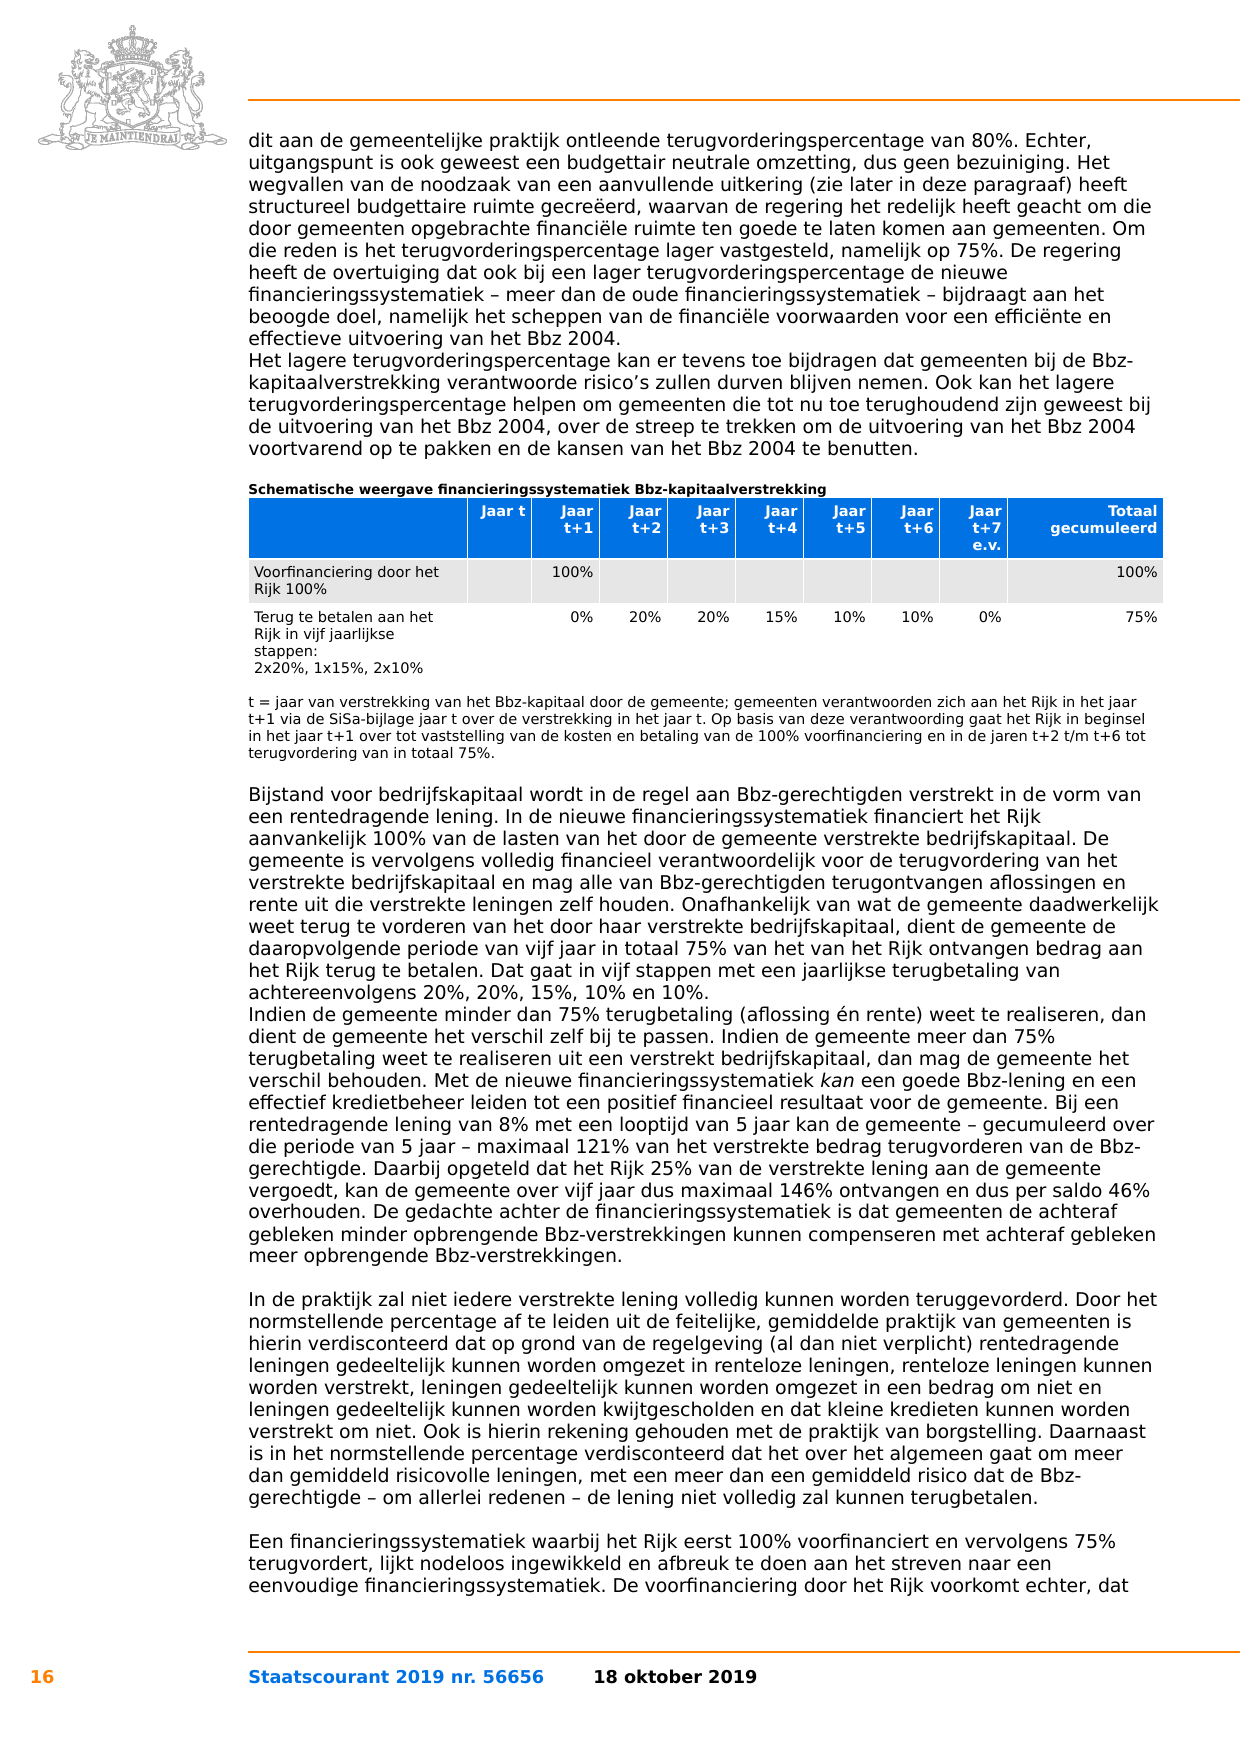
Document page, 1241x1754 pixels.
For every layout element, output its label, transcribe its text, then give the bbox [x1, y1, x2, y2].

table_cell Terug te betalen aan het Rijk in vijf jaarlijkse stappen: 2x20%, 1x15%, 2x10% [249, 604, 467, 681]
table_cell 100% [1008, 560, 1163, 603]
text Bijstand voor bedrijfskapitaal wordt in de regel aan Bbz-gerechtigden verstrekt in de vorm van een rentedragende lening. In de nieuwe financieringssystematiek financiert het Rijk aanvankelijk 100% van de lasten van het door de gemeente verstrekte bedrijfskapitaal. De gemeente is vervolgens volledig financieel verantwoordelijk voor de terugvordering van het verstrekte bedrijfskapitaal en mag alle van Bbz-gerechtigden terugontvangen aflossingen en rente uit die verstrekte leningen zelf houden. Onafhankelijk van wat de gemeente daadwerkelijk weet terug te vorderen van het door haar verstrekte bedrijfskapitaal, dient de gemeente de daaropvolgende periode van vijf jaar in totaal 75% van het van het Rijk ontvangen bedrag aan het Rijk terug te betalen. Dat gaat in vijf stappen met een jaarlijkse terugbetaling van achtereenvolgens 20%, 20%, 15%, 10% en 10%. [248, 784, 1163, 1004]
table_cell [940, 560, 1007, 603]
table_cell Jaar t+7 e.v. [940, 498, 1007, 558]
table_cell t = jaar van verstrekking van het Bbz-kapitaal door de gemeente; gemeenten verantwoorden zich aan het Rijk in het jaar t+1 via de SiSa-bijlage jaar t over de verstrekking in het jaar t. Op basis van deze verantwoording gaat het Rijk in beginsel in het jaar t+1 over tot vaststelling van de kosten en betaling van de 100% voorfinanciering en in de jaren t+2 t/m t+6 tot terugvordering van in totaal 75%. [248, 682, 1163, 762]
table_cell Jaar t+6 [872, 498, 939, 558]
table_cell Jaar t+1 [532, 498, 599, 558]
table_cell 10% [804, 604, 871, 681]
table_cell [668, 560, 735, 603]
table_cell Jaar t+2 [600, 498, 667, 558]
table_cell 15% [736, 604, 803, 681]
table_cell [249, 498, 467, 558]
table_cell Jaar t+4 [736, 498, 803, 558]
table_cell Voorfinanciering door het Rijk 100% [249, 560, 467, 603]
text In de praktijk zal niet iedere verstrekte lening volledig kunnen worden teruggevorderd. Door het normstellende percentage af te leiden uit de feitelijke, gemiddelde praktijk van gemeenten is hierin verdisconteerd dat op grond van de regelgeving (al dan niet verplicht) rentedragende leningen gedeeltelijk kunnen worden omgezet in renteloze leningen, renteloze leningen kunnen worden verstrekt, leningen gedeeltelijk kunnen worden omgezet in een bedrag om niet en leningen gedeeltelijk kunnen worden kwijtgescholden en dat kleine kredieten kunnen worden verstrekt om niet. Ook is hierin rekening gehouden met de praktijk van borgstelling. Daarnaast is in het normstellende percentage verdisconteerd dat het over het algemeen gaat om meer dan gemiddeld risicovolle leningen, met een meer dan een gemiddeld risico dat de Bbz-gerechtigde – om allerlei redenen – de lening niet volledig zal kunnen terugbetalen. [248, 1289, 1163, 1509]
table_cell 0% [532, 604, 599, 681]
picture [38, 25, 227, 150]
table_cell [468, 604, 531, 681]
table_cell [736, 560, 803, 603]
table_cell [804, 560, 871, 603]
table_cell 20% [600, 604, 667, 681]
text dit aan de gemeentelijke praktijk ontleende terugvorderingspercentage van 80%. Echter, uitgangspunt is ook geweest een budgettair neutrale omzetting, dus geen bezuiniging. Het wegvallen van de noodzaak van een aanvullende uitkering (zie later in deze paragraaf) heeft structureel budgettaire ruimte gecreëerd, waarvan de regering het redelijk heeft geacht om die door gemeenten opgebrachte financiële ruimte ten goede te laten komen aan gemeenten. Om die reden is het terugvorderingspercentage lager vastgesteld, namelijk op 75%. De regering heeft de overtuiging dat ook bij een lager terugvorderingspercentage de nieuwe financieringssystematiek – meer dan de oude financieringssystematiek – bijdraagt aan het beoogde doel, namelijk het scheppen van de financiële voorwaarden voor een efficiënte en effectieve uitvoering van het Bbz 2004. [248, 130, 1163, 350]
table_cell Totaal gecumuleerd [1008, 498, 1163, 558]
text Een financieringssystematiek waarbij het Rijk eerst 100% voorfinanciert en vervolgens 75% terugvordert, lijkt nodeloos ingewikkeld en afbreuk te doen aan het streven naar een eenvoudige financieringssystematiek. De voorfinanciering door het Rijk voorkomt echter, dat [248, 1531, 1163, 1597]
table_cell 10% [872, 604, 939, 681]
table_cell 100% [532, 560, 599, 603]
text Het lagere terugvorderingspercentage kan er tevens toe bijdragen dat gemeenten bij de Bbz-kapitaalverstrekking verantwoorde risico’s zullen durven blijven nemen. Ook kan het lagere terugvorderingspercentage helpen om gemeenten die tot nu toe terughoudend zijn geweest bij de uitvoering van het Bbz 2004, over de streep te trekken om de uitvoering van het Bbz 2004 voortvarend op te pakken en de kansen van het Bbz 2004 te benutten. [248, 350, 1163, 459]
table_cell Jaar t [468, 498, 531, 558]
table_cell 75% [1008, 604, 1163, 681]
table_cell [600, 560, 667, 603]
table_cell Jaar t+3 [668, 498, 735, 558]
table_header Schematische weergave financieringssystematiek Bbz-kapitaalverstrekking [248, 481, 1163, 497]
table_cell [872, 560, 939, 603]
table_cell Jaar t+5 [804, 498, 871, 558]
table_cell 20% [668, 604, 735, 681]
table_cell [468, 560, 531, 603]
table_cell 0% [940, 604, 1007, 681]
text Indien de gemeente minder dan 75% terugbetaling (aflossing én rente) weet te realiseren, dan dient de gemeente het verschil zelf bij te passen. Indien de gemeente meer dan 75% terugbetaling weet te realiseren uit een verstrekt bedrijfskapitaal, dan mag de gemeente het verschil behouden. Met de nieuwe financieringssystematiek kan een goede Bbz-lening en een effectief kredietbeheer leiden tot een positief financieel resultaat voor de gemeente. Bij een rentedragende lening van 8% met een looptijd van 5 jaar kan de gemeente – gecumuleerd over die periode van 5 jaar – maximaal 121% van het verstrekte bedrag terugvorderen van de Bbz-gerechtigde. Daarbij opgeteld dat het Rijk 25% van de verstrekte lening aan de gemeente vergoedt, kan de gemeente over vijf jaar dus maximaal 146% ontvangen en dus per saldo 46% overhouden. De gedachte achter de financieringssystematiek is dat gemeenten de achteraf gebleken minder opbrengende Bbz-verstrekkingen kunnen compenseren met achteraf gebleken meer opbrengende Bbz-verstrekkingen. [248, 1004, 1163, 1267]
